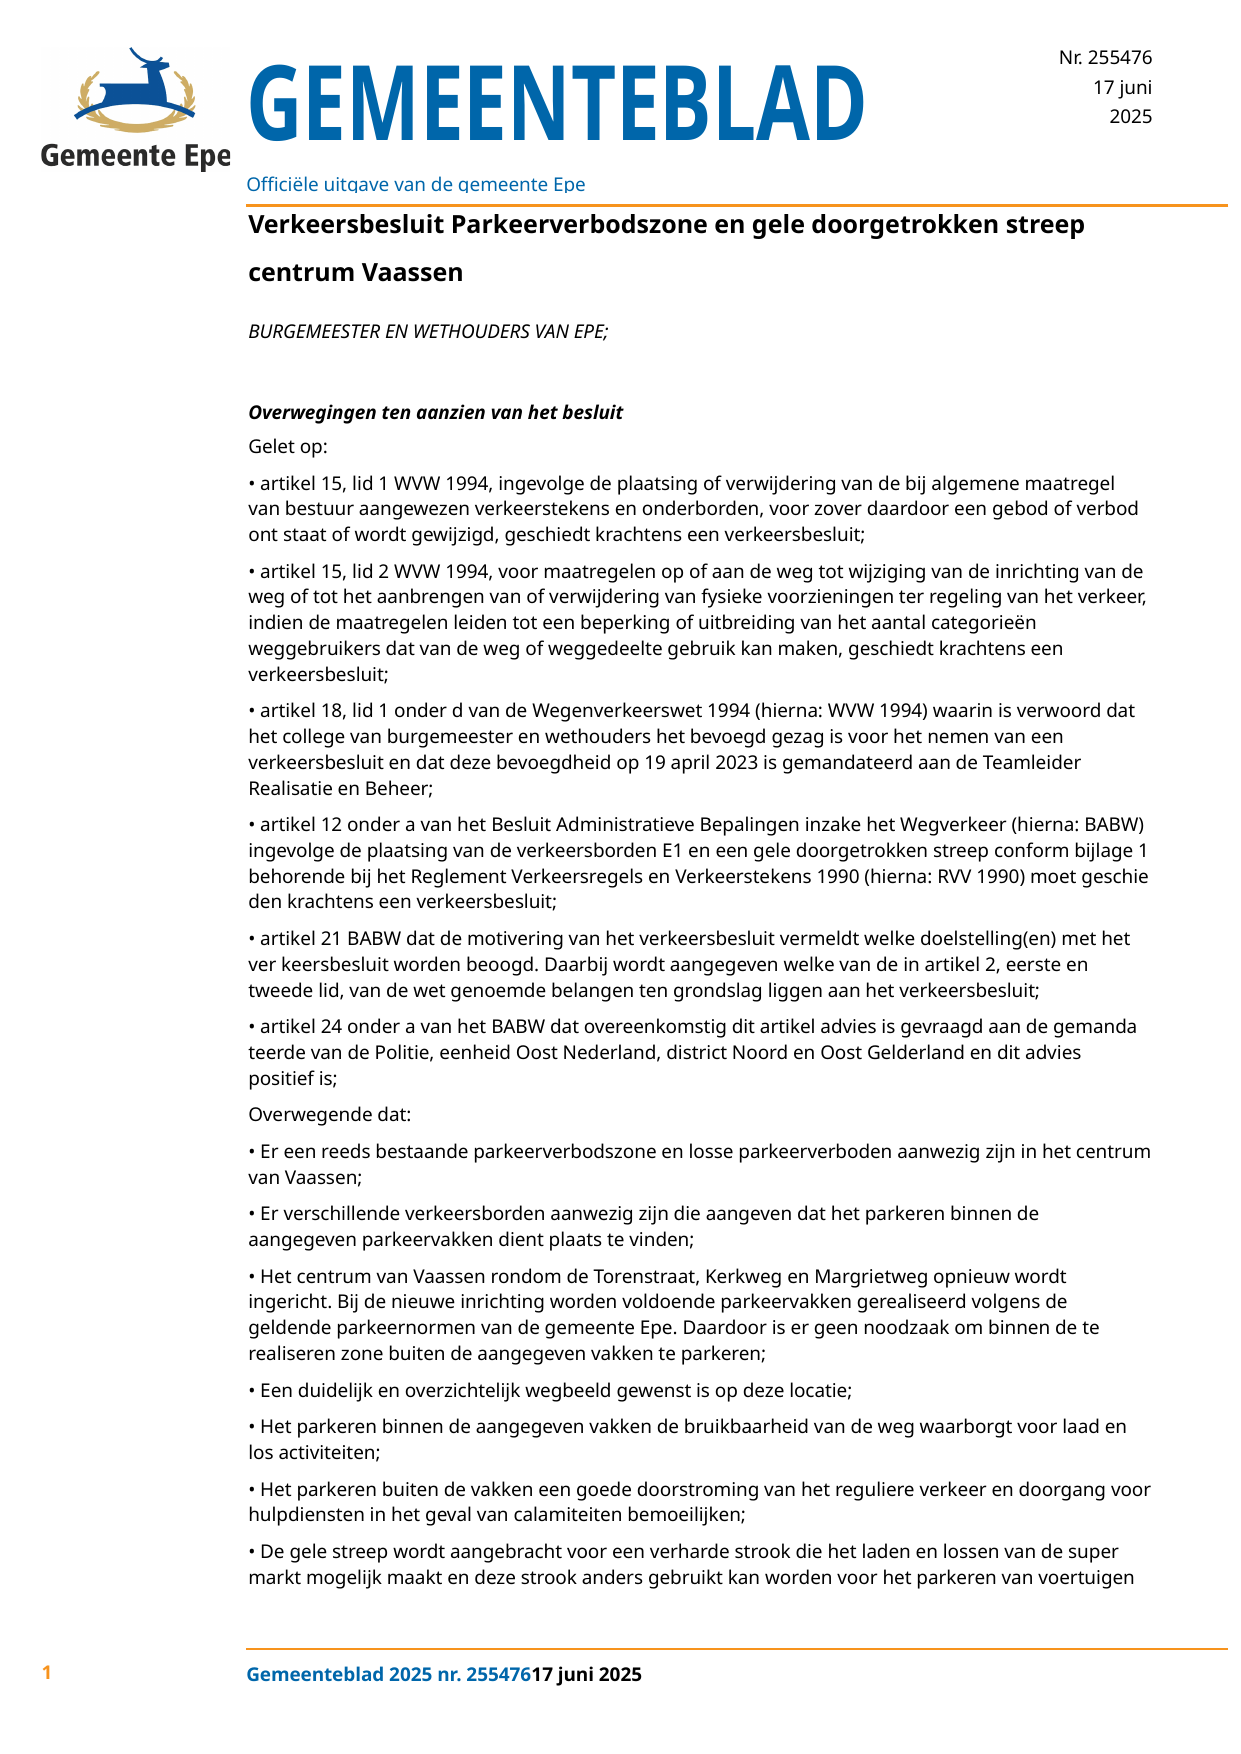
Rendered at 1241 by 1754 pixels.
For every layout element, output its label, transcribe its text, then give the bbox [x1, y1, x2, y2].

text Overwegende dat: [248, 1102, 1152, 1127]
text Gelet op: [248, 433, 1152, 459]
picture [41, 47, 231, 172]
text • Er een reeds bestaande parkeerverbodszone en losse parkeerverboden aanwezig zijn in het centrum van Vaassen; [248, 1138, 1152, 1190]
text • Een duidelijk en overzichtelijk wegbeeld gewenst is op deze locatie; [248, 1377, 1152, 1403]
text Verkeersbesluit Parkeerverbodszone en gele doorgetrokken streep centrum Vaassen [248, 207, 1152, 288]
text • De gele streep wordt aangebracht voor een verharde strook die het laden en lossen van de super markt mogelijk maakt en deze strook anders gebruikt kan worden voor het parkeren van voertuigen [248, 1538, 1152, 1590]
text BURGEMEESTER EN WETHOUDERS VAN EPE; [248, 318, 1152, 344]
text • Het parkeren buiten de vakken een goede doorstroming van het reguliere verkeer en doorgang voor hulpdiensten in het geval van calamiteiten bemoeilijken; [248, 1476, 1152, 1527]
text • artikel 18, lid 1 onder d van de Wegenverkeerswet 1994 (hierna: WVW 1994) waarin is verwoord dat het college van burgemeester en wethouders het bevoegd gezag is voor het nemen van een verkeersbesluit en dat deze bevoegdheid op 19 april 2023 is gemandateerd aan de Teamleider Realisatie en Beheer; [248, 698, 1152, 801]
text • artikel 15, lid 1 WVW 1994, ingevolge de plaatsing of verwijdering van de bij algemene maatregel van bestuur aangewezen verkeerstekens en onderborden, voor zover daardoor een gebod of verbod ont staat of wordt gewijzigd, geschiedt krachtens een verkeersbesluit; [248, 470, 1152, 547]
text • Het centrum van Vaassen rondom de Torenstraat, Kerkweg en Margrietweg opnieuw wordt ingericht. Bij de nieuwe inrichting worden voldoende parkeervakken gerealiseerd volgens de geldende parkeernormen van de gemeente Epe. Daardoor is er geen noodzaak om binnen de te realiseren zone buiten de aangegeven vakken te parkeren; [248, 1263, 1152, 1366]
text • artikel 21 BABW dat de motivering van het verkeersbesluit vermeldt welke doelstelling(en) met het ver keersbesluit worden beoogd. Daarbij wordt aangegeven welke van de in artikel 2, eerste en tweede lid, van de wet genoemde belangen ten grondslag liggen aan het verkeersbesluit; [248, 925, 1152, 1002]
text • Het parkeren binnen de aangegeven vakken de bruikbaarheid van de weg waarborgt voor laad en los activiteiten; [248, 1413, 1152, 1465]
text Overwegingen ten aanzien van het besluit [248, 399, 1152, 425]
text • artikel 12 onder a van het Besluit Administratieve Bepalingen inzake het Wegverkeer (hierna: BABW) ingevolge de plaatsing van de verkeersborden E1 en een gele doorgetrokken streep conform bijlage 1 behorende bij het Reglement Verkeersregels en Verkeerstekens 1990 (hierna: RVV 1990) moet geschie den krachtens een verkeersbesluit; [248, 811, 1152, 914]
text • Er verschillende verkeersborden aanwezig zijn die aangeven dat het parkeren binnen de aangegeven parkeervakken dient plaats te vinden; [248, 1201, 1152, 1252]
text • artikel 15, lid 2 WVW 1994, voor maatregelen op of aan de weg tot wijziging van de inrichting van de weg of tot het aanbrengen van of verwijdering van fysieke voorzieningen ter regeling van het verkeer, indien de maatregelen leiden tot een beperking of uitbreiding van het aantal categorieën weggebruikers dat van de weg of weggedeelte gebruik kan maken, geschiedt krachtens een verkeersbesluit; [248, 558, 1152, 687]
text • artikel 24 onder a van het BABW dat overeenkomstig dit artikel advies is gevraagd aan de gemanda teerde van de Politie, eenheid Oost Nederland, district Noord en Oost Gelderland en dit advies positief is; [248, 1013, 1152, 1091]
